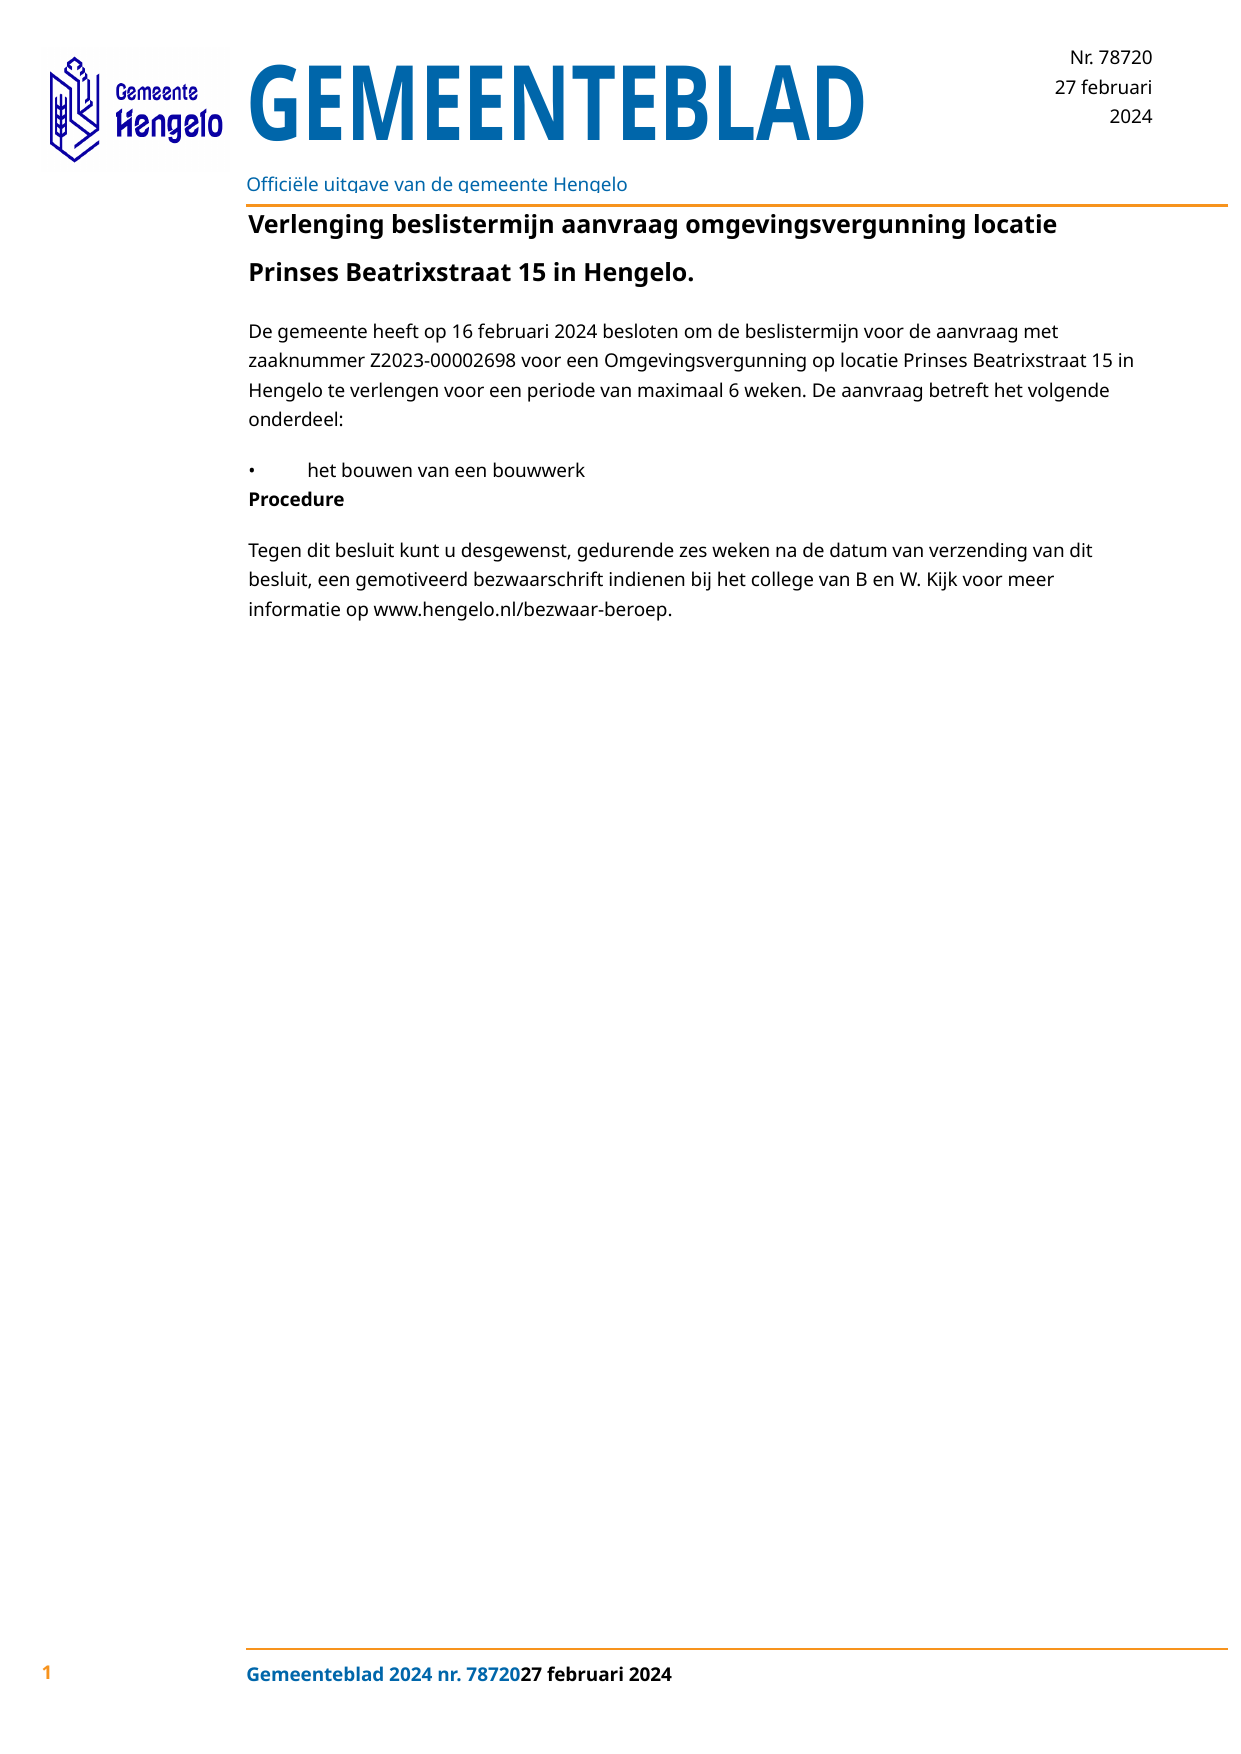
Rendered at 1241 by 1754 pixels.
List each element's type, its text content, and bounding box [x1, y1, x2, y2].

text Verlenging beslistermijn aanvraag omgevingsvergunning locatie Prinses Beatrixstraat 15 in Hengelo. [248, 207, 1152, 288]
text De gemeente heeft op 16 februari 2024 besloten om de beslistermijn voor de aanvraag met zaaknummer Z2023-00002698 voor een Omgevingsvergunning op locatie Prinses Beatrixstraat 15 in Hengelo te verlengen voor een periode van maximaal 6 weken. De aanvraag betreft het volgende onderdeel: [248, 318, 1152, 432]
text Tegen dit besluit kunt u desgewenst, gedurende zes weken na de datum van verzending van dit besluit, een gemotiveerd bezwaarschrift indienen bij het college van B en W. Kijk voor meer informatie op www.hengelo.nl/bezwaar-beroep. [248, 537, 1152, 622]
text Procedure [248, 487, 1152, 512]
picture [41, 47, 231, 172]
list het bouwen van een bouwwerk [248, 457, 1152, 483]
